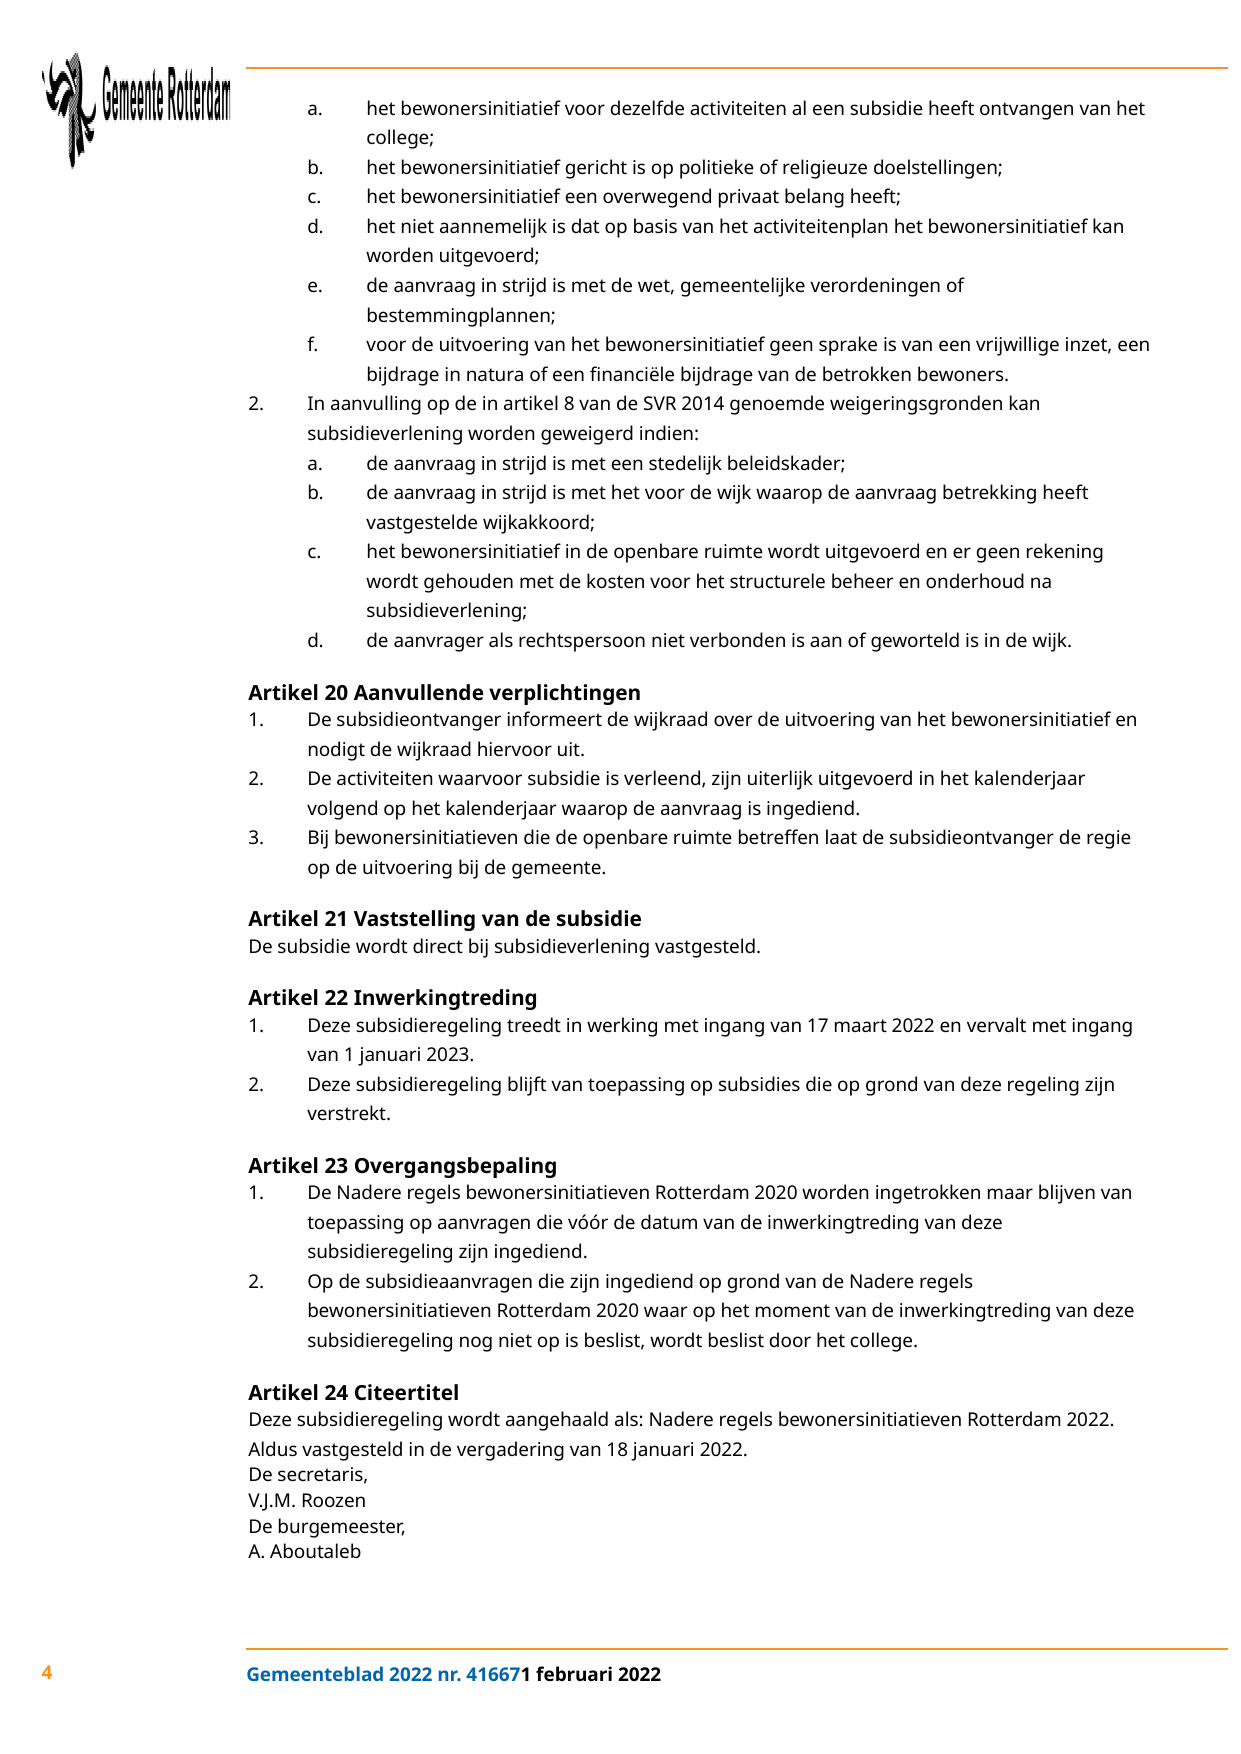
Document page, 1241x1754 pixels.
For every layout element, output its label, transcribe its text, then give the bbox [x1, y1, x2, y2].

list Deze subsidieregeling blijft van toepassing op subsidies die op grond van deze regeling zijn verstrekt. [248, 1071, 1152, 1126]
list de aanvraag in strijd is met het voor de wijk waarop de aanvraag betrekking heeft vastgestelde wijkakkoord; [307, 479, 1152, 535]
picture [41, 47, 231, 172]
text Aldus vastgesteld in de vergadering van 18 januari 2022. [248, 1436, 1152, 1461]
list het bewonersinitiatief een overwegend privaat belang heeft; [307, 183, 1152, 209]
list De Nadere regels bewonersinitiatieven Rotterdam 2020 worden ingetrokken maar blijven van toepassing op aanvragen die vóór de datum van de inwerkingtreding van deze subsidieregeling zijn ingediend. [248, 1179, 1152, 1264]
text De subsidie wordt direct bij subsidieverlening vastgesteld. [248, 933, 1152, 959]
list de aanvraag in strijd is met een stedelijk beleidskader; [307, 450, 1152, 476]
list Bij bewonersinitiatieven die de openbare ruimte betreffen laat de subsidieontvanger de regie op de uitvoering bij de gemeente. [248, 824, 1152, 880]
text Artikel 20 Aanvullende verplichtingen [248, 678, 1152, 706]
list het niet aannemelijk is dat op basis van het activiteitenplan het bewonersinitiatief kan worden uitgevoerd; [307, 213, 1152, 268]
list Op de subsidieaanvragen die zijn ingediend op grond van de Nadere regels bewonersinitiatieven Rotterdam 2020 waar op het moment van de inwerkingtreding van deze subsidieregeling nog niet op is beslist, wordt beslist door het college. [248, 1268, 1152, 1353]
text De secretaris, [248, 1461, 1152, 1487]
list De activiteiten waarvoor subsidie is verleend, zijn uiterlijk uitgevoerd in het kalenderjaar volgend op het kalenderjaar waarop de aanvraag is ingediend. [248, 765, 1152, 821]
list het bewonersinitiatief gericht is op politieke of religieuze doelstellingen; [307, 154, 1152, 180]
text Artikel 22 Inwerkingtreding [248, 983, 1152, 1012]
list In aanvulling op de in artikel 8 van de SVR 2014 genoemde weigeringsgronden kan subsidieverlening worden geweigerd indien: [248, 391, 1152, 446]
list de aanvrager als rechtspersoon niet verbonden is aan of geworteld is in de wijk. [307, 627, 1152, 653]
list het bewonersinitiatief in de openbare ruimte wordt uitgevoerd en er geen rekening wordt gehouden met de kosten voor het structurele beheer en onderhoud na subsidieverlening; [307, 538, 1152, 623]
list de aanvraag in strijd is met de wet, gemeentelijke verordeningen of bestemmingplannen; [307, 272, 1152, 328]
text Artikel 21 Vaststelling van de subsidie [248, 904, 1152, 933]
list voor de uitvoering van het bewonersinitiatief geen sprake is van een vrijwillige inzet, een bijdrage in natura of een financiële bijdrage van de betrokken bewoners. [307, 331, 1152, 387]
list De subsidieontvanger informeert de wijkraad over de uitvoering van het bewonersinitiatief en nodigt de wijkraad hiervoor uit. [248, 706, 1152, 761]
text De burgemeester, [248, 1513, 1152, 1539]
list Deze subsidieregeling treedt in werking met ingang van 17 maart 2022 en vervalt met ingang van 1 januari 2023. [248, 1012, 1152, 1067]
text Artikel 24 Citeertitel [248, 1378, 1152, 1406]
text A. Aboutaleb [248, 1539, 1152, 1564]
text Deze subsidieregeling wordt aangehaald als: Nadere regels bewonersinitiatieven Rotterdam 2022. [248, 1406, 1152, 1432]
text V.J.M. Roozen [248, 1487, 1152, 1513]
list het bewonersinitiatief voor dezelfde activiteiten al een subsidie heeft ontvangen van het college; [307, 95, 1152, 150]
text Artikel 23 Overgangsbepaling [248, 1151, 1152, 1179]
